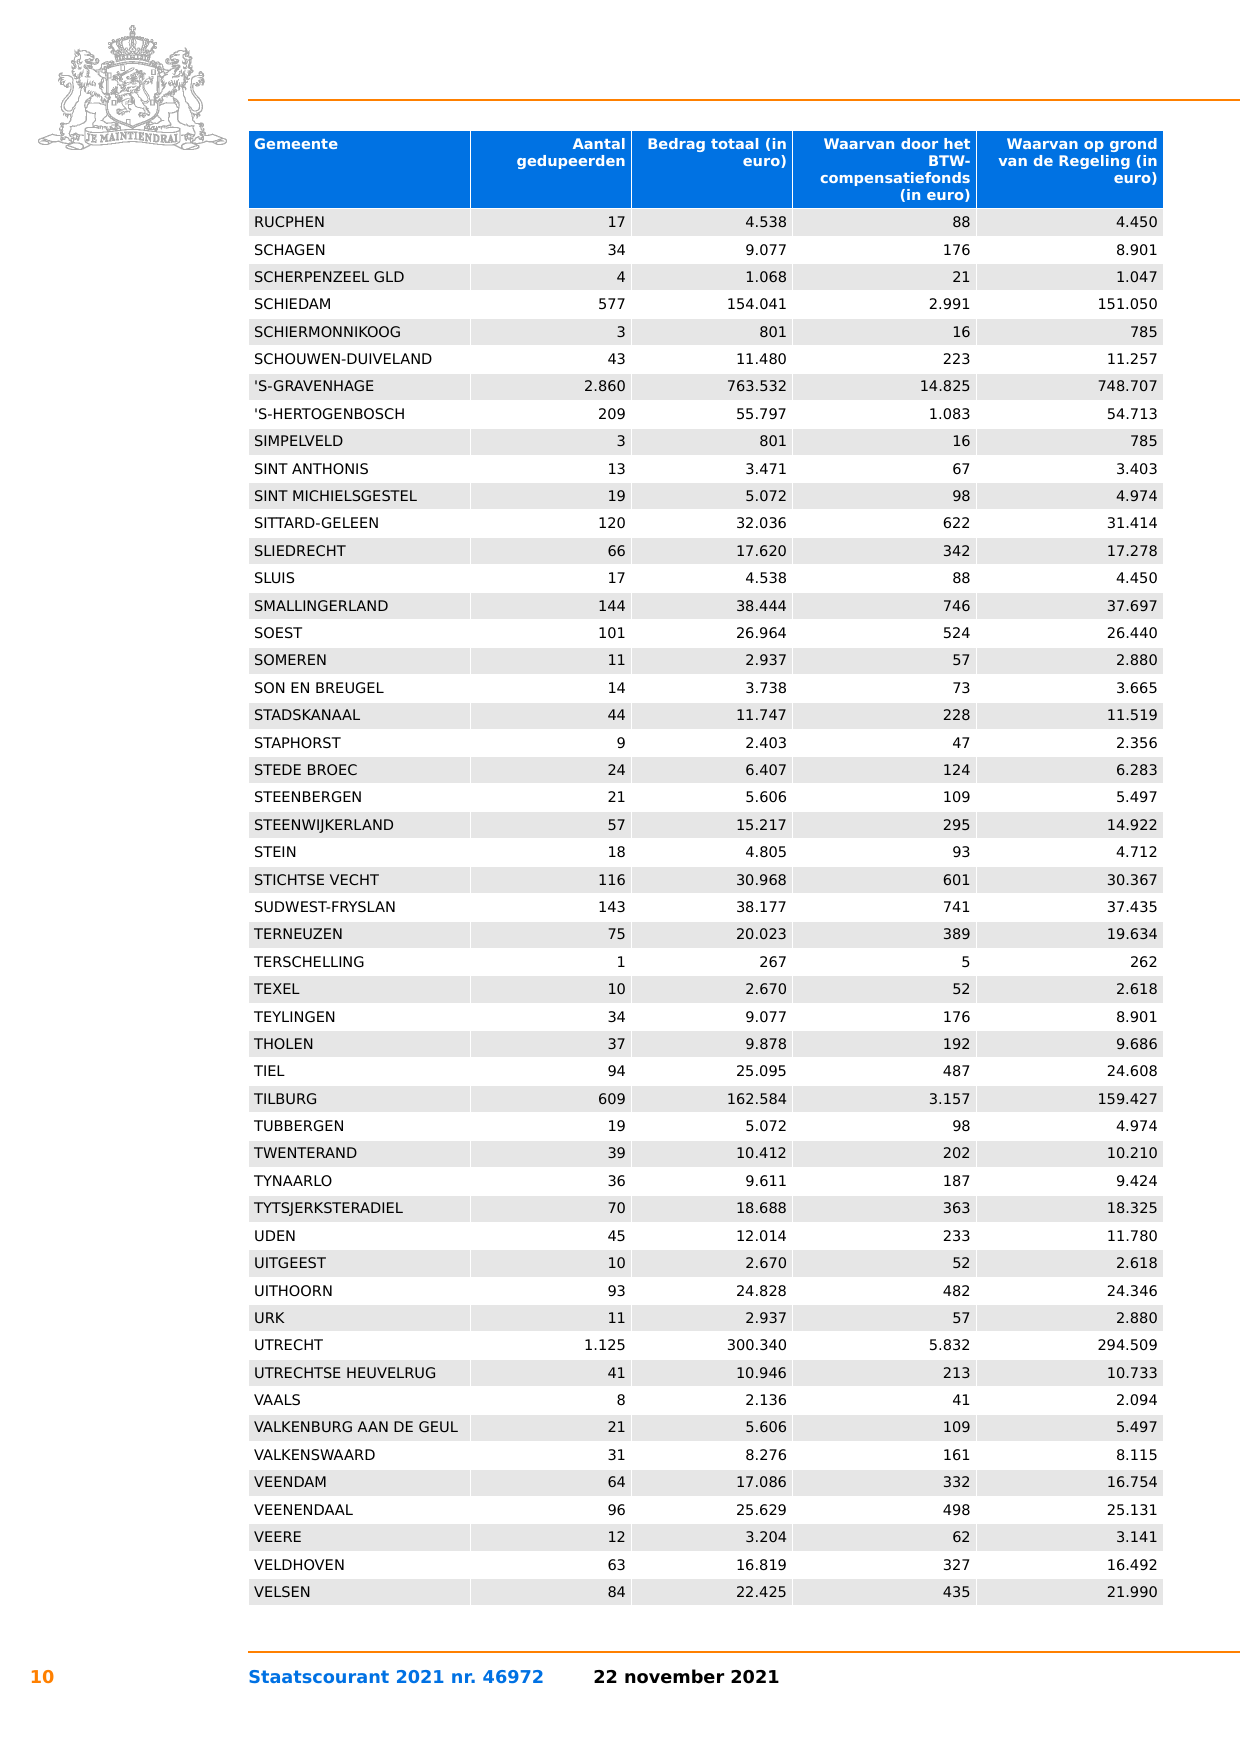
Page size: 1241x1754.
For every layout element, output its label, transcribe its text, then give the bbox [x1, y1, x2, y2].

table_cell 94 [471, 1059, 631, 1085]
table_cell 5.497 [977, 785, 1163, 811]
table_cell VEENDAM [249, 1470, 470, 1496]
table_cell 2.618 [977, 976, 1163, 1003]
table_cell 2.880 [977, 648, 1163, 674]
table_cell 11 [471, 1305, 631, 1331]
table_cell 577 [471, 291, 631, 318]
table_cell 2.670 [632, 976, 792, 1003]
table_cell 93 [471, 1278, 631, 1304]
table_cell 67 [793, 456, 976, 482]
table_cell 55.797 [632, 401, 792, 427]
table_cell 5.606 [632, 1415, 792, 1441]
table_cell 4.712 [977, 839, 1163, 866]
table_cell STEIN [249, 839, 470, 866]
table_cell 763.532 [632, 374, 792, 400]
table_header Waarvan door het BTW-compensatiefonds (in euro) [793, 131, 976, 208]
table_cell 2.403 [632, 730, 792, 756]
picture [38, 25, 227, 150]
table_cell 342 [793, 538, 976, 564]
table_cell 47 [793, 730, 976, 756]
table_cell 6.283 [977, 757, 1163, 783]
table_cell UTRECHT [249, 1333, 470, 1359]
table_cell 3.403 [977, 456, 1163, 482]
table_cell SCHOUWEN-DUIVELAND [249, 346, 470, 373]
table_cell 801 [632, 319, 792, 345]
table_cell VEERE [249, 1524, 470, 1551]
table_cell 25.131 [977, 1497, 1163, 1523]
table_cell 57 [793, 1305, 976, 1331]
table_cell 5 [793, 949, 976, 975]
table_cell 57 [471, 812, 631, 838]
table_cell 176 [793, 1004, 976, 1030]
table_cell SCHAGEN [249, 237, 470, 263]
table_cell TWENTERAND [249, 1141, 470, 1167]
table_cell 1.047 [977, 264, 1163, 290]
table_cell 'S-GRAVENHAGE [249, 374, 470, 400]
table_cell 5.606 [632, 785, 792, 811]
table_cell STEENWIJKERLAND [249, 812, 470, 838]
table_cell 1.068 [632, 264, 792, 290]
table_cell 96 [471, 1497, 631, 1523]
table_cell 24 [471, 757, 631, 783]
table_cell VEENENDAAL [249, 1497, 470, 1523]
table_cell 16.819 [632, 1552, 792, 1578]
table_header Aantal gedupeerden [471, 131, 631, 208]
table_cell RUCPHEN [249, 209, 470, 236]
table_cell 1.083 [793, 401, 976, 427]
table_cell 25.629 [632, 1497, 792, 1523]
table_cell 2.880 [977, 1305, 1163, 1331]
table_cell 19 [471, 483, 631, 509]
table_cell 267 [632, 949, 792, 975]
table_cell 124 [793, 757, 976, 783]
table_cell 5.832 [793, 1333, 976, 1359]
table_cell TUBBERGEN [249, 1113, 470, 1140]
table_cell 8.901 [977, 237, 1163, 263]
table_cell 26.964 [632, 620, 792, 647]
table_cell 2.860 [471, 374, 631, 400]
table_cell 2.094 [977, 1387, 1163, 1414]
table_cell 162.584 [632, 1086, 792, 1112]
table_cell 8.901 [977, 1004, 1163, 1030]
table_cell 120 [471, 511, 631, 537]
table_cell 84 [471, 1579, 631, 1605]
table_cell 21 [793, 264, 976, 290]
table_cell SLUIS [249, 565, 470, 592]
table_cell 116 [471, 867, 631, 893]
table_cell 262 [977, 949, 1163, 975]
table_cell SCHIEDAM [249, 291, 470, 318]
table_cell 161 [793, 1442, 976, 1468]
table_cell 41 [793, 1387, 976, 1414]
table_cell 4.538 [632, 209, 792, 236]
table_cell SON EN BREUGEL [249, 675, 470, 701]
table_cell 327 [793, 1552, 976, 1578]
table_cell 498 [793, 1497, 976, 1523]
table_cell 4.538 [632, 565, 792, 592]
table_cell 524 [793, 620, 976, 647]
table_cell STADSKANAAL [249, 703, 470, 729]
table_cell 22.425 [632, 1579, 792, 1605]
table_cell 13 [471, 456, 631, 482]
table_cell 14 [471, 675, 631, 701]
table_cell 34 [471, 237, 631, 263]
table_cell 3.738 [632, 675, 792, 701]
table_cell 17.086 [632, 1470, 792, 1496]
table_header Bedrag totaal (in euro) [632, 131, 792, 208]
table_cell 154.041 [632, 291, 792, 318]
table_cell 11.780 [977, 1223, 1163, 1249]
table_cell 18 [471, 839, 631, 866]
table_cell 294.509 [977, 1333, 1163, 1359]
table_cell 2.937 [632, 1305, 792, 1331]
table_cell 17 [471, 209, 631, 236]
table_cell 18.688 [632, 1196, 792, 1222]
table_cell 31 [471, 1442, 631, 1468]
table_cell 19.634 [977, 922, 1163, 948]
table_cell 5.072 [632, 483, 792, 509]
table_cell 1 [471, 949, 631, 975]
table_cell 785 [977, 319, 1163, 345]
table_cell 37 [471, 1031, 631, 1057]
table_cell 435 [793, 1579, 976, 1605]
table_cell 63 [471, 1552, 631, 1578]
table_cell 3.141 [977, 1524, 1163, 1551]
table_cell 57 [793, 648, 976, 674]
table_cell 487 [793, 1059, 976, 1085]
table_cell 73 [793, 675, 976, 701]
table_cell 38.177 [632, 894, 792, 921]
table_cell 4.974 [977, 483, 1163, 509]
table_cell SCHIERMONNIKOOG [249, 319, 470, 345]
table_cell 16.754 [977, 1470, 1163, 1496]
table_cell 18.325 [977, 1196, 1163, 1222]
table_cell 17 [471, 565, 631, 592]
table_cell UTRECHTSE HEUVELRUG [249, 1360, 470, 1386]
table_cell 10 [471, 976, 631, 1003]
table_cell 10.946 [632, 1360, 792, 1386]
table_cell 16.492 [977, 1552, 1163, 1578]
table_cell 2.937 [632, 648, 792, 674]
table_cell 363 [793, 1196, 976, 1222]
table_cell 622 [793, 511, 976, 537]
table_cell 741 [793, 894, 976, 921]
table_cell 143 [471, 894, 631, 921]
table_cell TYTSJERKSTERADIEL [249, 1196, 470, 1222]
table_cell UITGEEST [249, 1250, 470, 1277]
table_cell 9.686 [977, 1031, 1163, 1057]
table_cell TERSCHELLING [249, 949, 470, 975]
table_cell SIMPELVELD [249, 429, 470, 455]
table_cell 21 [471, 1415, 631, 1441]
table_cell 10.733 [977, 1360, 1163, 1386]
table_cell 9.611 [632, 1168, 792, 1194]
table_cell 10 [471, 1250, 631, 1277]
table_cell 11.480 [632, 346, 792, 373]
table_cell TIEL [249, 1059, 470, 1085]
table_cell 8.115 [977, 1442, 1163, 1468]
table_cell 4.805 [632, 839, 792, 866]
table_cell 64 [471, 1470, 631, 1496]
table_cell 12.014 [632, 1223, 792, 1249]
table_cell VALKENBURG AAN DE GEUL [249, 1415, 470, 1441]
table_cell 9.077 [632, 1004, 792, 1030]
table_cell 14.922 [977, 812, 1163, 838]
table_header Gemeente [249, 131, 470, 208]
table_cell 45 [471, 1223, 631, 1249]
table_cell 30.968 [632, 867, 792, 893]
table_cell 9.077 [632, 237, 792, 263]
table_cell 3 [471, 429, 631, 455]
table_cell 11.747 [632, 703, 792, 729]
table_cell 192 [793, 1031, 976, 1057]
table_cell 748.707 [977, 374, 1163, 400]
table_cell 9.424 [977, 1168, 1163, 1194]
table_cell 2.356 [977, 730, 1163, 756]
table_cell 25.095 [632, 1059, 792, 1085]
table_cell 2.670 [632, 1250, 792, 1277]
table_cell 5.072 [632, 1113, 792, 1140]
table_cell 9.878 [632, 1031, 792, 1057]
table_cell 32.036 [632, 511, 792, 537]
table_cell SMALLINGERLAND [249, 593, 470, 619]
table_cell SINT MICHIELSGESTEL [249, 483, 470, 509]
table_cell 389 [793, 922, 976, 948]
table_cell TEYLINGEN [249, 1004, 470, 1030]
table_cell THOLEN [249, 1031, 470, 1057]
table_cell 62 [793, 1524, 976, 1551]
table_cell 10.210 [977, 1141, 1163, 1167]
table_cell 746 [793, 593, 976, 619]
table_cell VALKENSWAARD [249, 1442, 470, 1468]
table_cell 88 [793, 565, 976, 592]
table_cell SOEST [249, 620, 470, 647]
table_cell 66 [471, 538, 631, 564]
table_cell 332 [793, 1470, 976, 1496]
table_cell 15.217 [632, 812, 792, 838]
table_cell SLIEDRECHT [249, 538, 470, 564]
table_cell 39 [471, 1141, 631, 1167]
table_cell 2.991 [793, 291, 976, 318]
table_cell 54.713 [977, 401, 1163, 427]
table_cell 1.125 [471, 1333, 631, 1359]
table_cell 3.157 [793, 1086, 976, 1112]
table_header Waarvan op grond van de Regeling (in euro) [977, 131, 1163, 208]
table_cell 4.450 [977, 209, 1163, 236]
table_cell URK [249, 1305, 470, 1331]
table_cell 295 [793, 812, 976, 838]
table_cell 176 [793, 237, 976, 263]
table_cell 109 [793, 1415, 976, 1441]
table_cell 52 [793, 1250, 976, 1277]
table_cell 209 [471, 401, 631, 427]
table_cell 3.471 [632, 456, 792, 482]
table_cell 98 [793, 483, 976, 509]
table_cell 16 [793, 429, 976, 455]
table_cell 4.450 [977, 565, 1163, 592]
table_cell 202 [793, 1141, 976, 1167]
table_cell 785 [977, 429, 1163, 455]
table_cell VELDHOVEN [249, 1552, 470, 1578]
table_cell 223 [793, 346, 976, 373]
table_cell 'S-HERTOGENBOSCH [249, 401, 470, 427]
table_cell 3.665 [977, 675, 1163, 701]
table_cell SOMEREN [249, 648, 470, 674]
table_cell 8.276 [632, 1442, 792, 1468]
table_cell 233 [793, 1223, 976, 1249]
table_cell 24.608 [977, 1059, 1163, 1085]
table_cell 16 [793, 319, 976, 345]
table_cell 187 [793, 1168, 976, 1194]
table_cell 4 [471, 264, 631, 290]
table_cell SUDWEST-FRYSLAN [249, 894, 470, 921]
table_cell 19 [471, 1113, 631, 1140]
table_cell 300.340 [632, 1333, 792, 1359]
table_cell 101 [471, 620, 631, 647]
table_cell 52 [793, 976, 976, 1003]
table_cell VAALS [249, 1387, 470, 1414]
table_cell 20.023 [632, 922, 792, 948]
table_cell 17.620 [632, 538, 792, 564]
table_cell UITHOORN [249, 1278, 470, 1304]
table_cell 36 [471, 1168, 631, 1194]
table_cell 24.828 [632, 1278, 792, 1304]
table_cell STEENBERGEN [249, 785, 470, 811]
table_cell 70 [471, 1196, 631, 1222]
table_cell 10.412 [632, 1141, 792, 1167]
table_cell 3.204 [632, 1524, 792, 1551]
table_cell 9 [471, 730, 631, 756]
table_cell STICHTSE VECHT [249, 867, 470, 893]
table_cell 2.136 [632, 1387, 792, 1414]
table_cell 4.974 [977, 1113, 1163, 1140]
table_cell 88 [793, 209, 976, 236]
table_cell 159.427 [977, 1086, 1163, 1112]
table_cell TILBURG [249, 1086, 470, 1112]
table_cell 109 [793, 785, 976, 811]
table_cell 37.435 [977, 894, 1163, 921]
table_cell 17.278 [977, 538, 1163, 564]
table_cell TEXEL [249, 976, 470, 1003]
table_cell 228 [793, 703, 976, 729]
table_cell SITTARD-GELEEN [249, 511, 470, 537]
table_cell 93 [793, 839, 976, 866]
table_cell 11.257 [977, 346, 1163, 373]
table_cell 24.346 [977, 1278, 1163, 1304]
table_cell TYNAARLO [249, 1168, 470, 1194]
table_cell 43 [471, 346, 631, 373]
table_cell UDEN [249, 1223, 470, 1249]
table_cell 75 [471, 922, 631, 948]
table_cell 14.825 [793, 374, 976, 400]
table_cell 26.440 [977, 620, 1163, 647]
table_cell 41 [471, 1360, 631, 1386]
table_cell 12 [471, 1524, 631, 1551]
table_cell 37.697 [977, 593, 1163, 619]
table_cell SINT ANTHONIS [249, 456, 470, 482]
table_cell 609 [471, 1086, 631, 1112]
table_cell 5.497 [977, 1415, 1163, 1441]
table_cell 11 [471, 648, 631, 674]
table_cell 11.519 [977, 703, 1163, 729]
table_cell 144 [471, 593, 631, 619]
table_cell 30.367 [977, 867, 1163, 893]
table_cell 31.414 [977, 511, 1163, 537]
table_cell 151.050 [977, 291, 1163, 318]
table_cell 98 [793, 1113, 976, 1140]
table_cell 34 [471, 1004, 631, 1030]
table_cell 44 [471, 703, 631, 729]
table_cell 213 [793, 1360, 976, 1386]
table_cell 601 [793, 867, 976, 893]
table_cell 801 [632, 429, 792, 455]
table_cell STAPHORST [249, 730, 470, 756]
table_cell SCHERPENZEEL GLD [249, 264, 470, 290]
table_cell 2.618 [977, 1250, 1163, 1277]
table_cell TERNEUZEN [249, 922, 470, 948]
table_cell STEDE BROEC [249, 757, 470, 783]
table_cell 8 [471, 1387, 631, 1414]
table_cell 38.444 [632, 593, 792, 619]
table_cell 21 [471, 785, 631, 811]
table_cell 21.990 [977, 1579, 1163, 1605]
table_cell VELSEN [249, 1579, 470, 1605]
table_cell 6.407 [632, 757, 792, 783]
table_cell 3 [471, 319, 631, 345]
table_cell 482 [793, 1278, 976, 1304]
